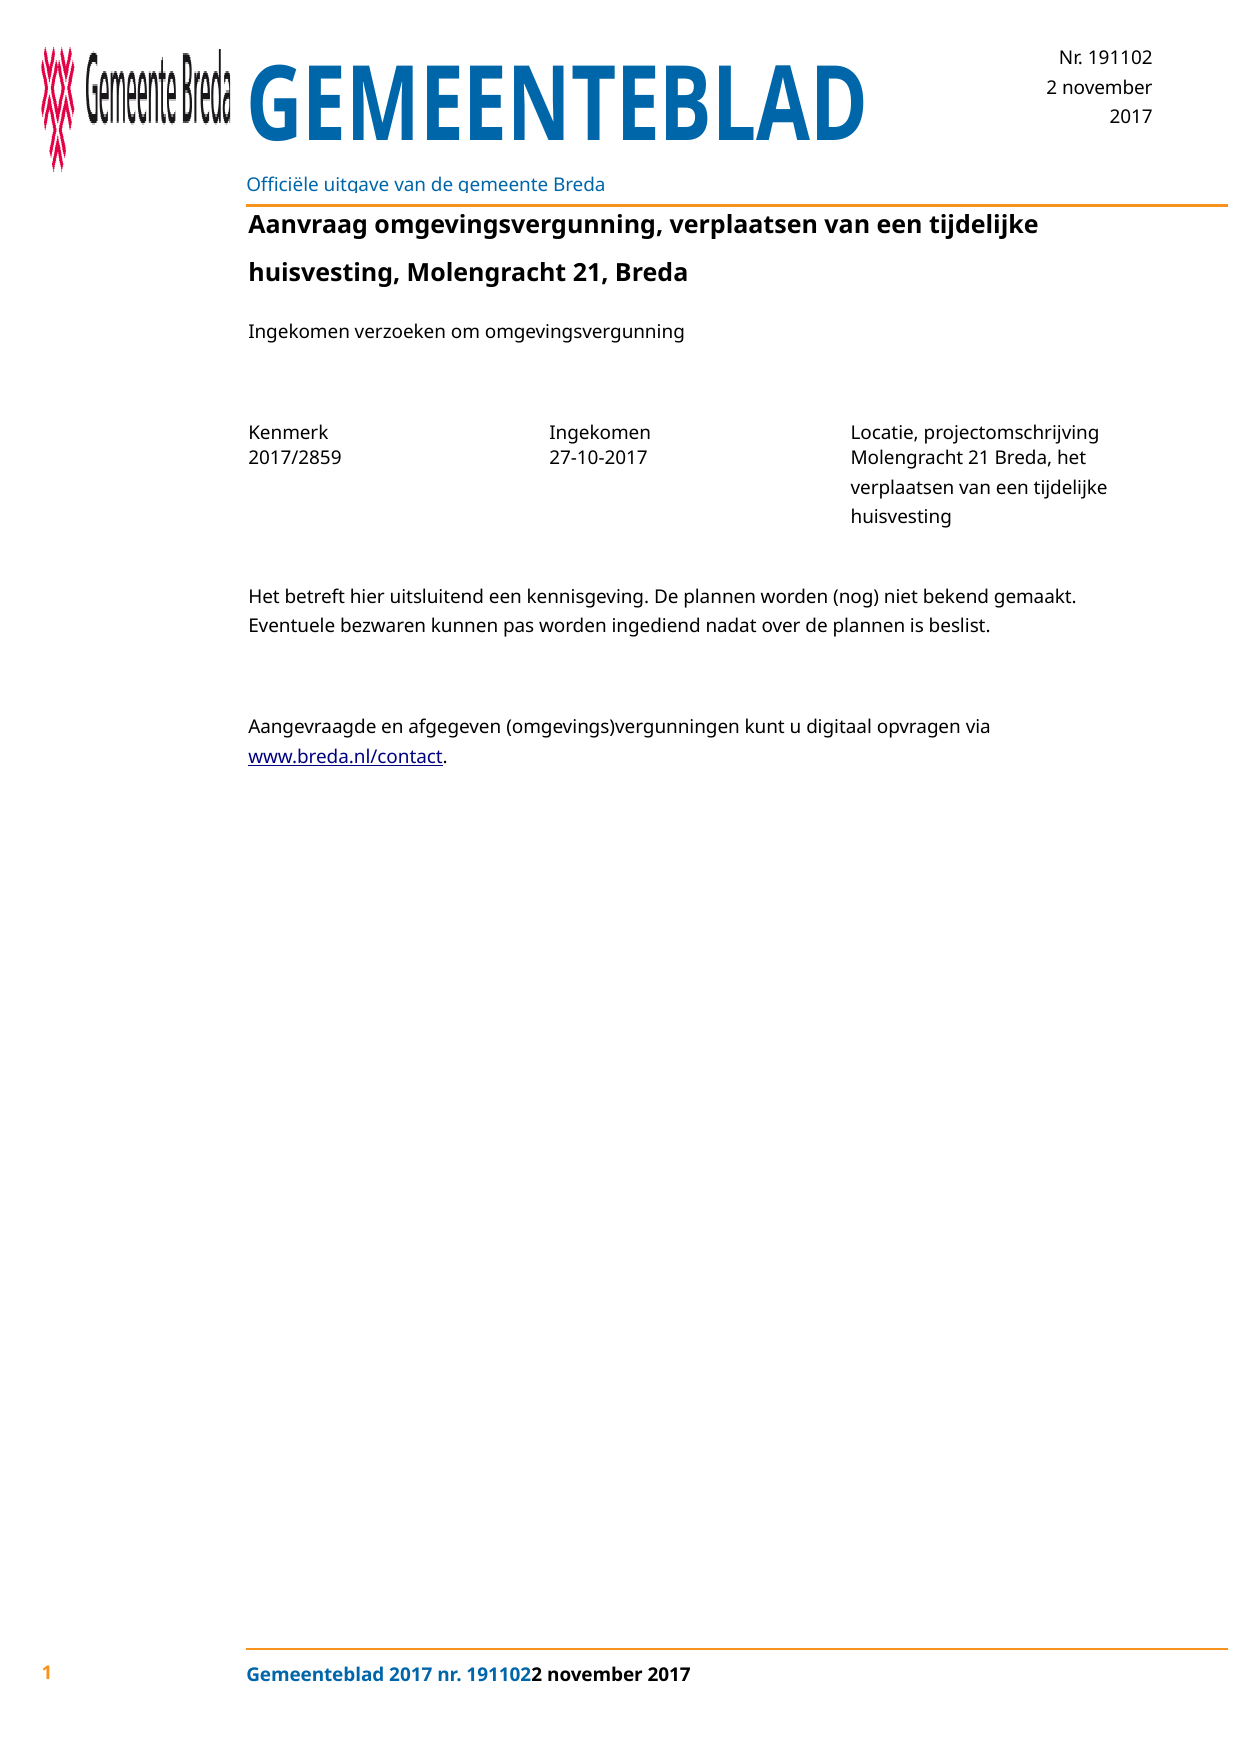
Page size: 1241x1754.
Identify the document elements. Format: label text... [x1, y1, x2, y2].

text Aanvraag omgevingsvergunning, verplaatsen van een tijdelijke huisvesting, Molengracht 21, Breda [248, 207, 1152, 288]
text Ingekomen verzoeken om omgevingsvergunning [248, 318, 1152, 344]
table_cell Molengracht 21 Breda, het verplaatsen van een tijdelijke huisvesting [850, 445, 1152, 529]
text Aangevraagde en afgegeven (omgevings)vergunningen kunt u digitaal opvragen via www.breda.nl/contact. [248, 713, 1152, 769]
table_header Locatie, projectomschrijving [850, 419, 1152, 444]
table_header Kenmerk [248, 419, 549, 444]
table_header Ingekomen [549, 419, 850, 444]
table_cell 27-10-2017 [549, 445, 850, 529]
picture [41, 47, 231, 172]
table_cell 2017/2859 [248, 445, 549, 529]
text Het betreft hier uitsluitend een kennisgeving. De plannen worden (nog) niet bekend gemaakt. Eventuele bezwaren kunnen pas worden ingediend nadat over de plannen is beslist. [248, 583, 1152, 638]
